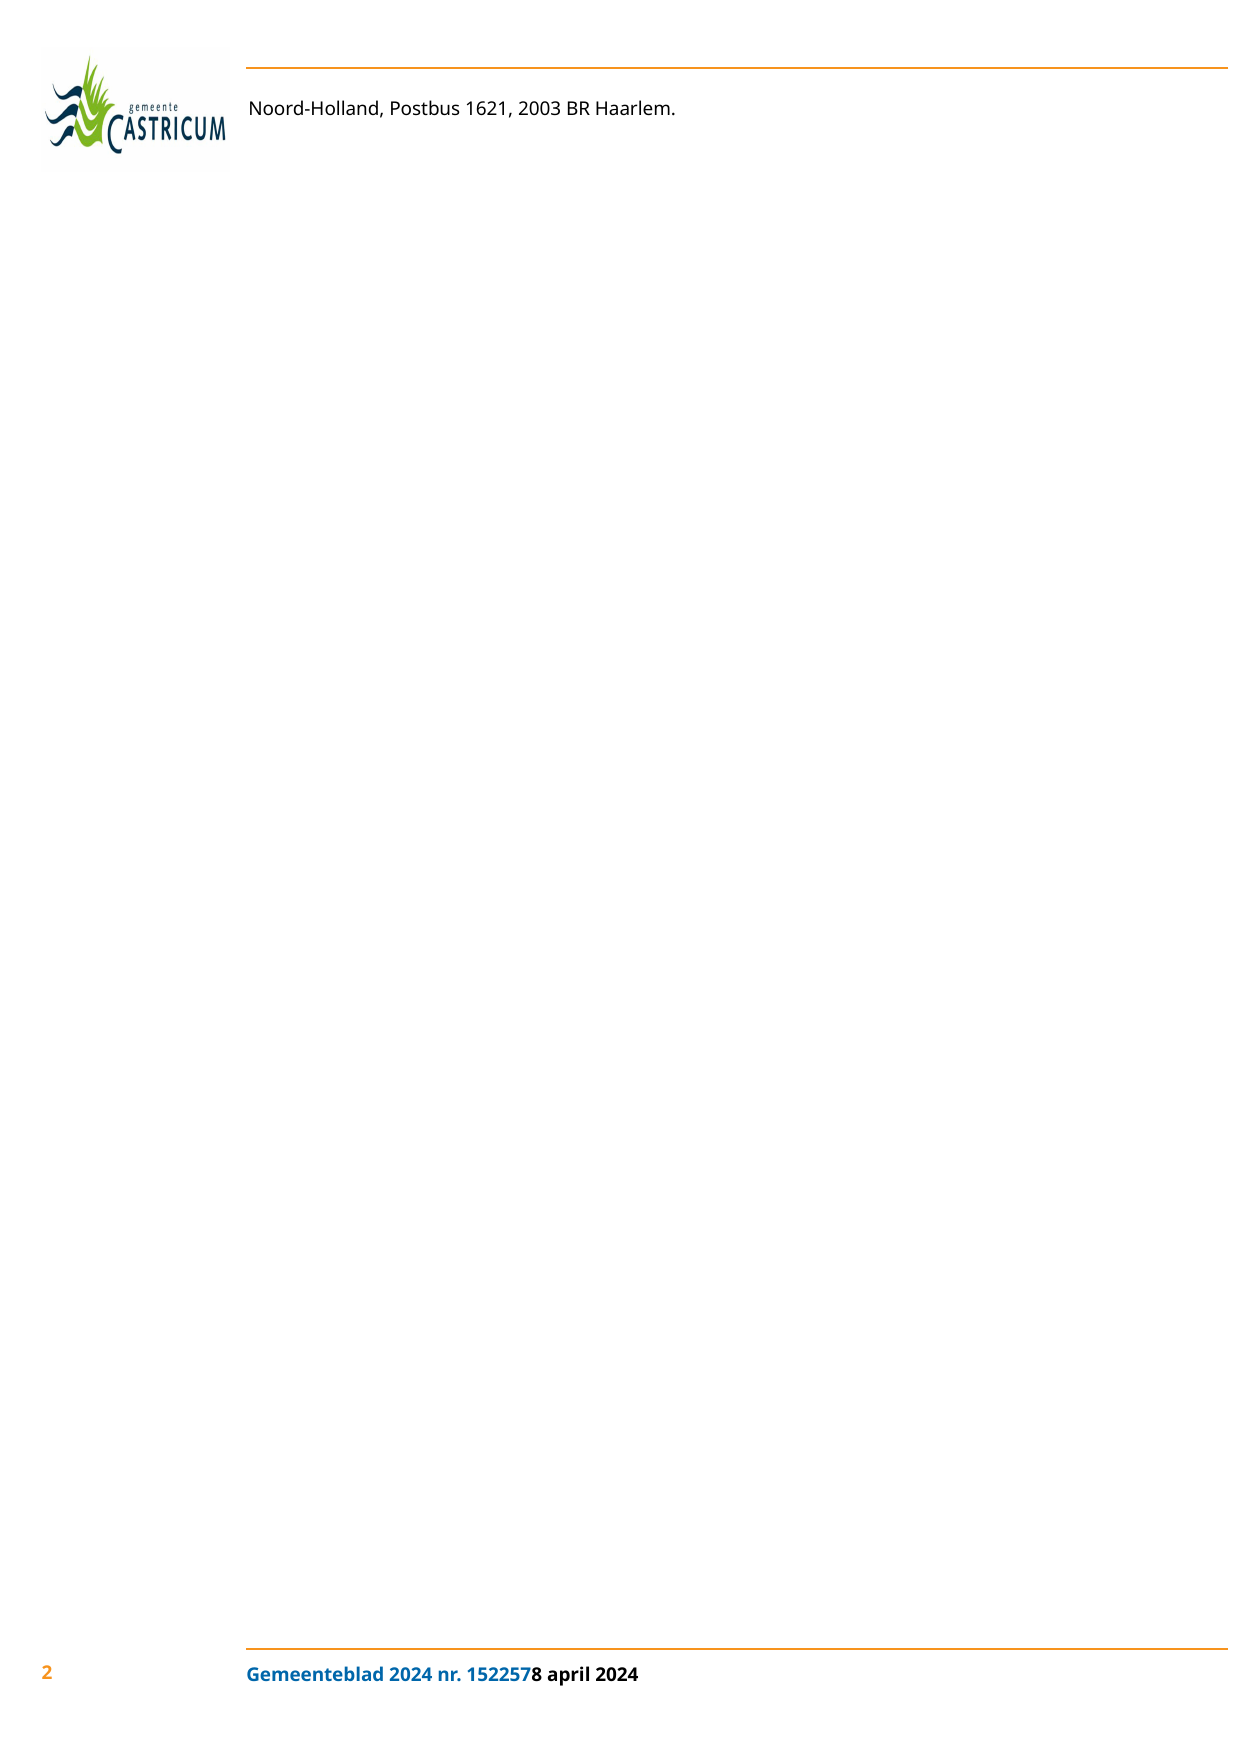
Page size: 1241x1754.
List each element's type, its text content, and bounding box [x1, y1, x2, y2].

text Noord-Holland, Postbus 1621, 2003 BR Haarlem. [248, 95, 1152, 121]
picture [41, 47, 231, 172]
